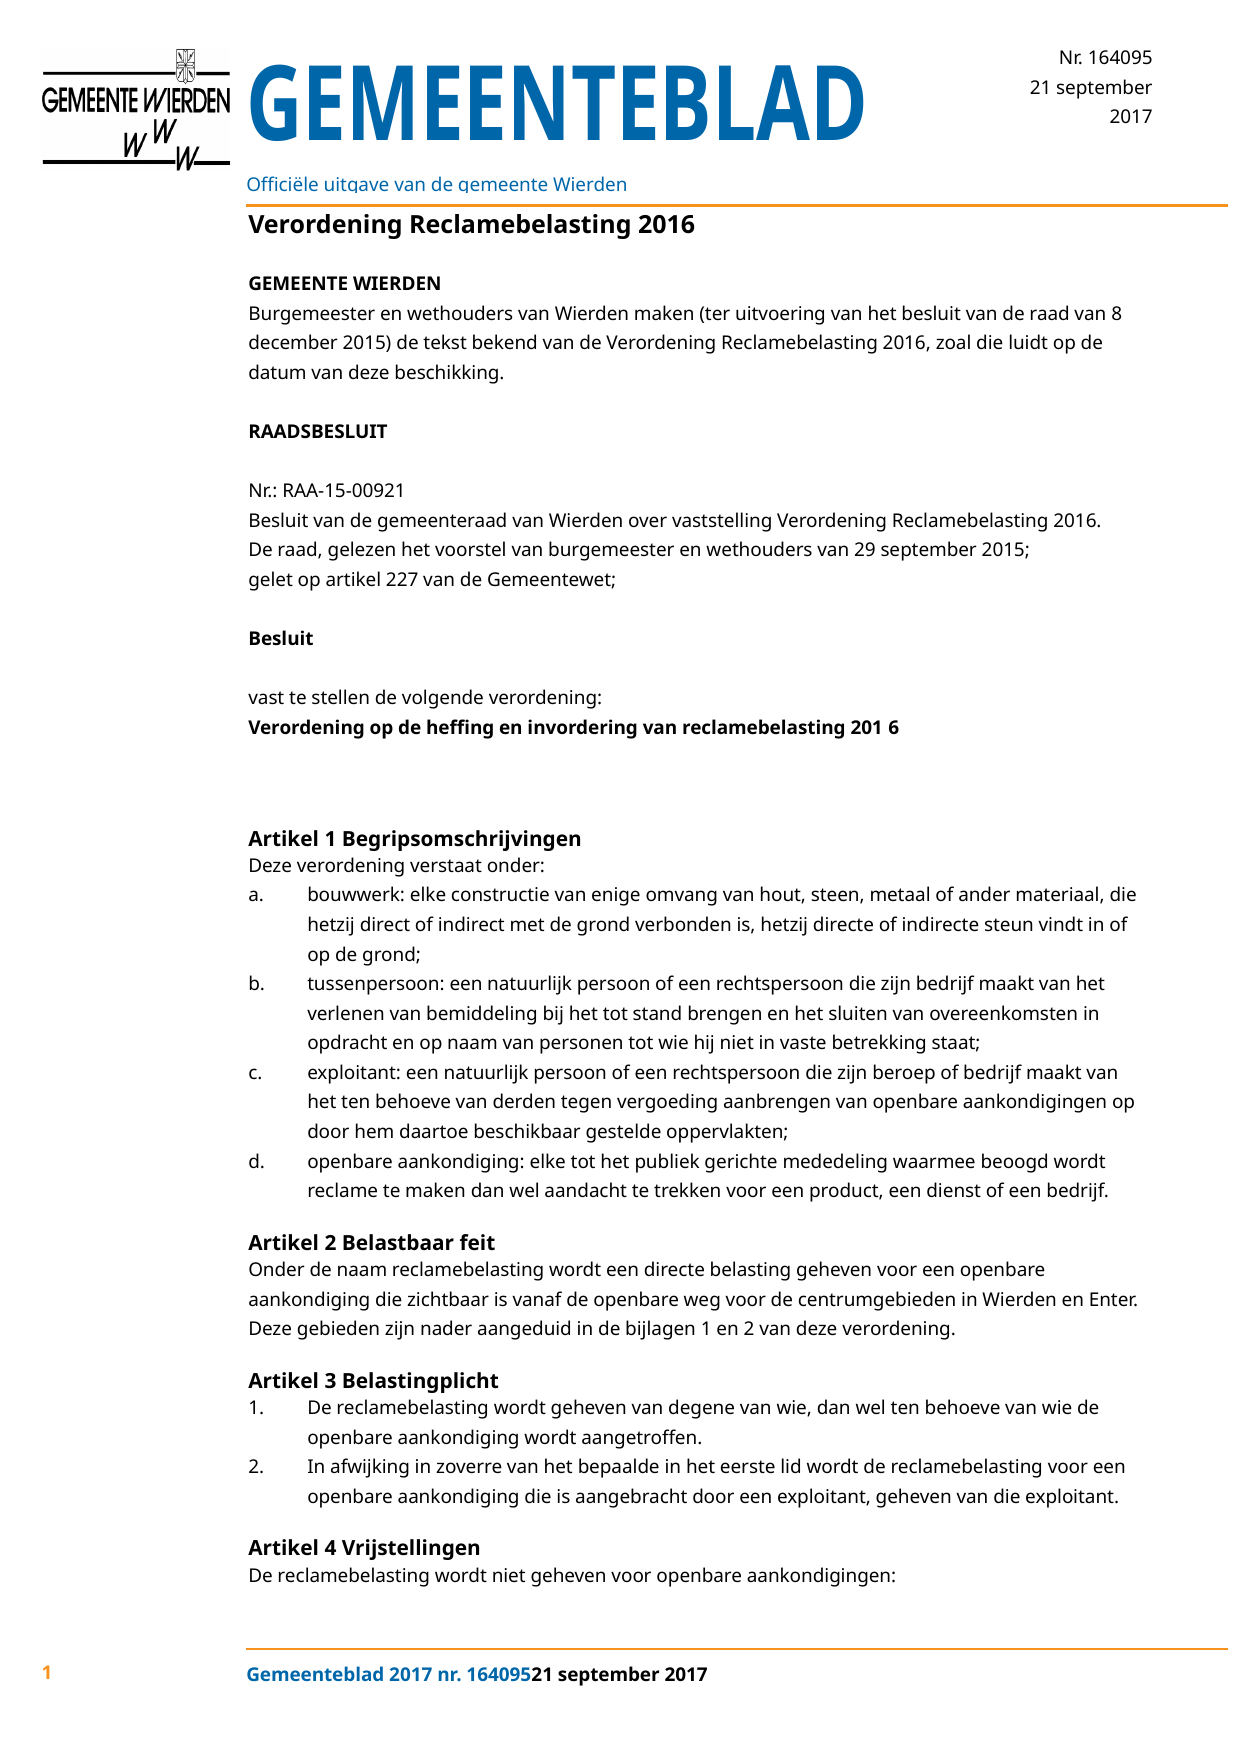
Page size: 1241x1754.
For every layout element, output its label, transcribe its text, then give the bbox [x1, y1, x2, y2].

text Artikel 4 Vrijstellingen [248, 1533, 1152, 1562]
text Nr.: RAA-15-00921 [248, 477, 1152, 503]
text Artikel 2 Belastbaar feit [248, 1228, 1152, 1256]
list openbare aankondiging: elke tot het publiek gerichte mededeling waarmee beoogd wordt reclame te maken dan wel aandacht te trekken voor een product, een dienst of een bedrijf. [248, 1148, 1152, 1203]
list De reclamebelasting wordt geheven van degene van wie, dan wel ten behoeve van wie de openbare aankondiging wordt aangetroffen. [248, 1394, 1152, 1450]
text Besluit [248, 625, 1152, 651]
text Deze verordening verstaat onder: [248, 852, 1152, 878]
list tussenpersoon: een natuurlijk persoon of een rechtspersoon die zijn bedrijf maakt van het verlenen van bemiddeling bij het tot stand brengen en het sluiten van overeenkomsten in opdracht en op naam van personen tot wie hij niet in vaste betrekking staat; [248, 970, 1152, 1055]
text Verordening op de heffing en invordering van reclamebelasting 201 6 [248, 714, 1152, 740]
list In afwijking in zoverre van het bepaalde in het eerste lid wordt de reclamebelasting voor een openbare aankondiging die is aangebracht door een exploitant, geheven van die exploitant. [248, 1453, 1152, 1509]
text Verordening Reclamebelasting 2016 [248, 207, 1152, 241]
text Artikel 1 Begripsomschrijvingen [248, 824, 1152, 852]
text vast te stellen de volgende verordening: [248, 684, 1152, 710]
picture [41, 47, 231, 172]
text Besluit van de gemeenteraad van Wierden over vaststelling Verordening Reclamebelasting 2016. [248, 507, 1152, 533]
text De reclamebelasting wordt niet geheven voor openbare aankondigingen: [248, 1562, 1152, 1588]
text RAADSBESLUIT [248, 418, 1152, 444]
text Burgemeester en wethouders van Wierden maken (ter uitvoering van het besluit van de raad van 8 december 2015) de tekst bekend van de Verordening Reclamebelasting 2016, zoal die luidt op de datum van deze beschikking. [248, 300, 1152, 385]
text GEMEENTE WIERDEN [248, 270, 1152, 296]
list bouwwerk: elke constructie van enige omvang van hout, steen, metaal of ander materiaal, die hetzij direct of indirect met de grond verbonden is, hetzij directe of indirecte steun vindt in of op de grond; [248, 882, 1152, 967]
text Artikel 3 Belastingplicht [248, 1366, 1152, 1394]
list exploitant: een natuurlijk persoon of een rechtspersoon die zijn beroep of bedrijf maakt van het ten behoeve van derden tegen vergoeding aanbrengen van openbare aankondigingen op door hem daartoe beschikbaar gestelde oppervlakten; [248, 1059, 1152, 1144]
text gelet op artikel 227 van de Gemeentewet; [248, 566, 1152, 592]
text De raad, gelezen het voorstel van burgemeester en wethouders van 29 september 2015; [248, 537, 1152, 562]
text Onder de naam reclamebelasting wordt een directe belasting geheven voor een openbare aankondiging die zichtbaar is vanaf de openbare weg voor de centrumgebieden in Wierden en Enter. Deze gebieden zijn nader aangeduid in de bijlagen 1 en 2 van deze verordening. [248, 1256, 1152, 1341]
